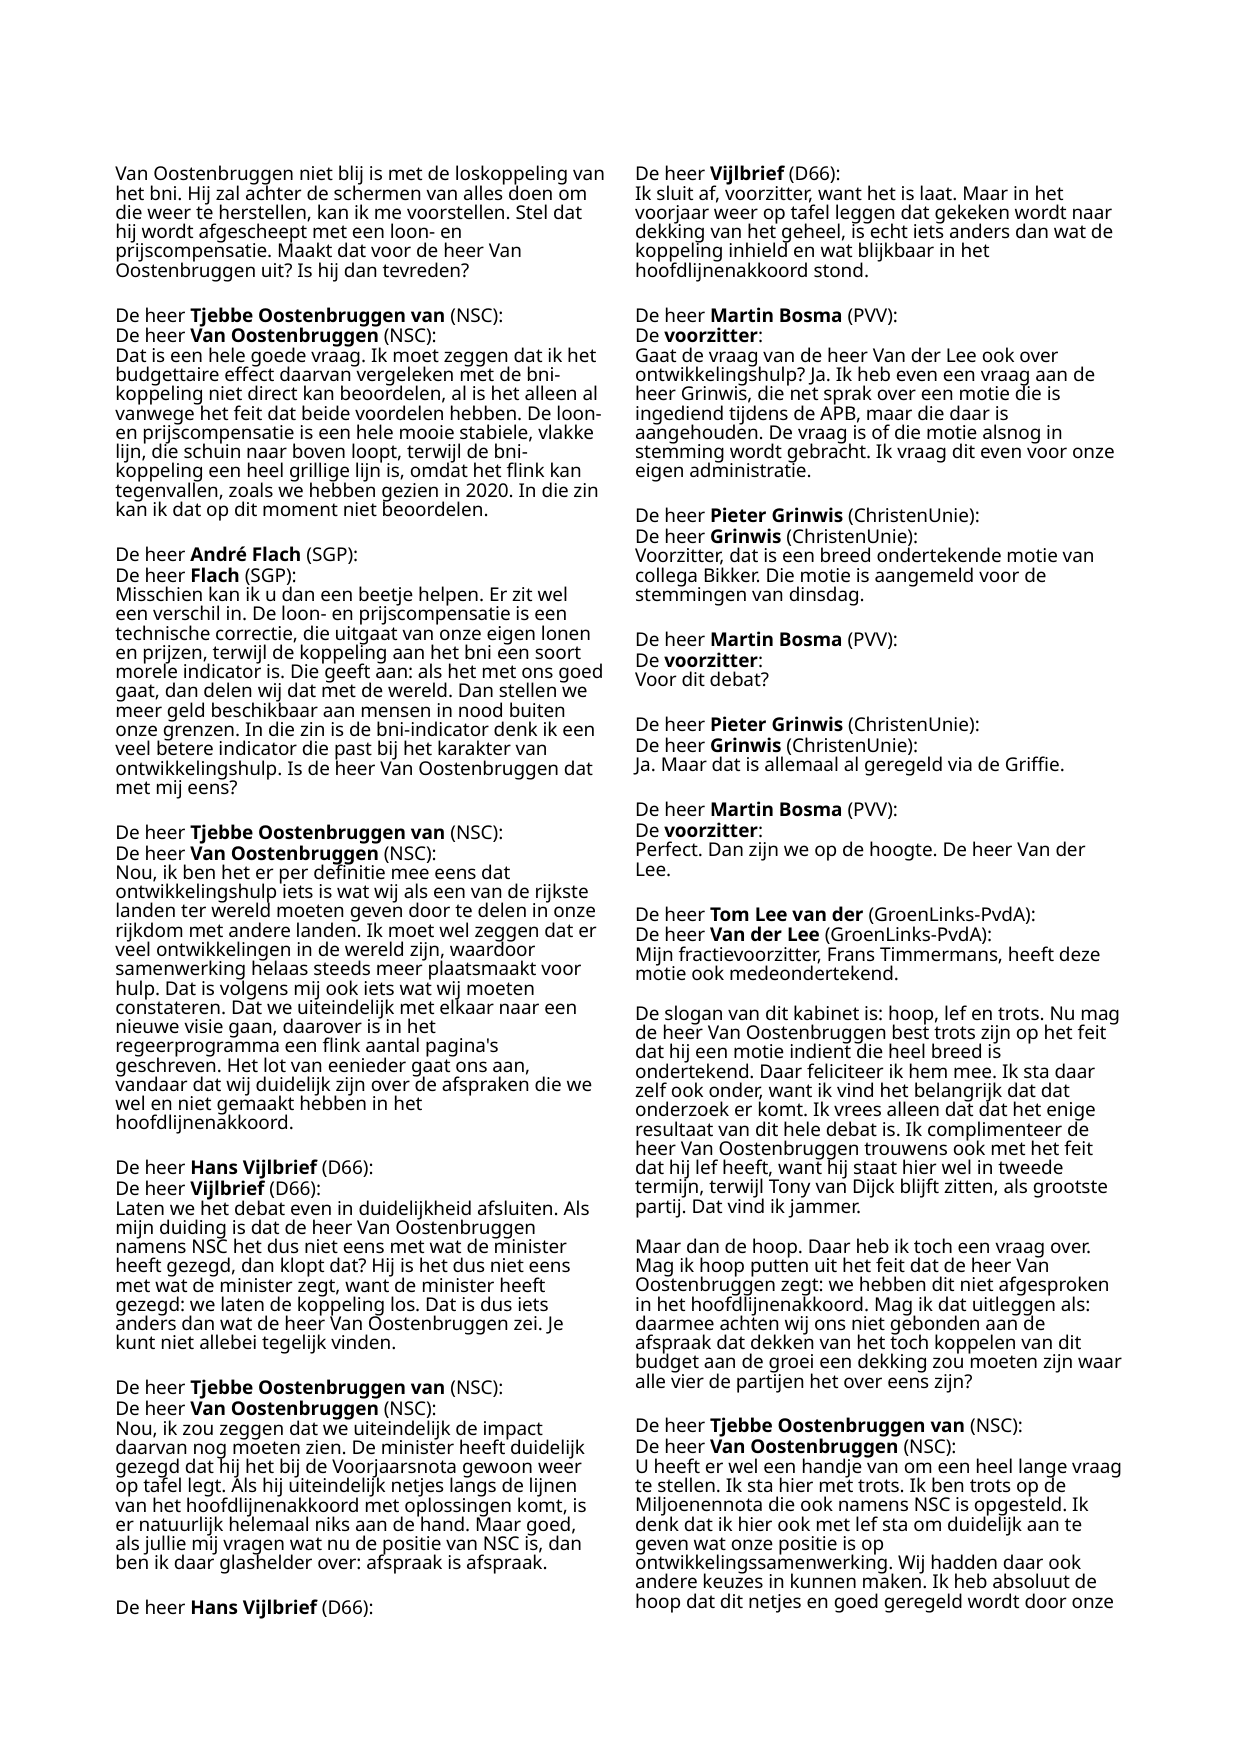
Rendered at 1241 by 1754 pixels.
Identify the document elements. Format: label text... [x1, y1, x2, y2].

text De heer Pieter Grinwis (ChristenUnie): [635, 711, 1125, 737]
text De voorzitter: [635, 652, 1125, 671]
text Nou, ik zou zeggen dat we uiteindelijk de impact daarvan nog moeten zien. De minister heeft duidelijk gezegd dat hij het bij de Voorjaarsnota gewoon weer op tafel legt. Als hij uiteindelijk netjes langs de lijnen van het hoofdlijnenakkoord met oplossingen komt, is er natuurlijk helemaal niks aan de hand. Maar goed, als jullie mij vragen wat nu de positie van NSC is, dan ben ik daar glashelder over: afspraak is afspraak. [115, 1419, 605, 1574]
text De heer Martin Bosma (PVV): [635, 302, 1125, 327]
text De heer Van Oostenbruggen (NSC): [115, 327, 605, 347]
text Ik sluit af, voorzitter, want het is laat. Maar in het voorjaar weer op tafel leggen dat gekeken wordt naar dekking van het geheel, is echt iets anders dan wat de koppeling inhield en wat blijkbaar in het hoofdlijnenakkoord stond. [635, 184, 1125, 281]
text De voorzitter: [635, 822, 1125, 841]
text De heer Van der Lee (GroenLinks-PvdA): [635, 926, 1125, 946]
text De heer Grinwis (ChristenUnie): [635, 528, 1125, 547]
text De heer Van Oostenbruggen (NSC): [115, 1400, 605, 1419]
text De heer Van Oostenbruggen (NSC): [115, 844, 605, 864]
text De heer Tom Lee van der (GroenLinks-PvdA): [635, 901, 1125, 926]
text De heer Pieter Grinwis (ChristenUnie): [635, 502, 1125, 528]
text Perfect. Dan zijn we op de hoogte. De heer Van der Lee. [635, 841, 1125, 880]
text Gaat de vraag van de heer Van der Lee ook over ontwikkelingshulp? Ja. Ik heb even een vraag aan de heer Grinwis, die net sprak over een motie die is ingediend tijdens de APB, maar die daar is aangehouden. De vraag is of die motie alsnog in stemming wordt gebracht. Ik vraag dit even voor onze eigen administratie. [635, 347, 1125, 482]
text Misschien kan ik u dan een beetje helpen. Er zit wel een verschil in. De loon- en prijscompensatie is een technische correctie, die uitgaat van onze eigen lonen en prijzen, terwijl de koppeling aan het bni een soort morele indicator is. Die geeft aan: als het met ons goed gaat, dan delen wij dat met de wereld. Dan stellen we meer geld beschikbaar aan mensen in nood buiten onze grenzen. In die zin is de bni-indicator denk ik een veel betere indicator die past bij het karakter van ontwikkelingshulp. Is de heer Van Oostenbruggen dat met mij eens? [115, 586, 605, 798]
text De heer Martin Bosma (PVV): [635, 796, 1125, 822]
text De heer Van Oostenbruggen (NSC): [635, 1438, 1125, 1458]
text De heer Flach (SGP): [115, 567, 605, 586]
text De heer Vijlbrief (D66): [635, 165, 1125, 184]
text Voor dit debat? [635, 671, 1125, 690]
text De heer Vijlbrief (D66): [115, 1180, 605, 1199]
text Laten we het debat even in duidelijkheid afsluiten. Als mijn duiding is dat de heer Van Oostenbruggen namens NSC het dus niet eens met wat de minister heeft gezegd, dan klopt dat? Hij is het dus niet eens met wat de minister zegt, want de minister heeft gezegd: we laten de koppeling los. Dat is dus iets anders dan wat de heer Van Oostenbruggen zei. Je kunt niet allebei tegelijk vinden. [115, 1199, 605, 1354]
text De voorzitter: [635, 327, 1125, 347]
text Van Oostenbruggen niet blij is met de loskoppeling van het bni. Hij zal achter de schermen van alles doen om die weer te herstellen, kan ik me voorstellen. Stel dat hij wordt afgescheept met een loon- en prijscompensatie. Maakt dat voor de heer Van Oostenbruggen uit? Is hij dan tevreden? [115, 165, 605, 281]
text Dat is een hele goede vraag. Ik moet zeggen dat ik het budgettaire effect daarvan vergeleken met de bni-koppeling niet direct kan beoordelen, al is het alleen al vanwege het feit dat beide voordelen hebben. De loon- en prijscompensatie is een hele mooie stabiele, vlakke lijn, die schuin naar boven loopt, terwijl de bni-koppeling een heel grillige lijn is, omdat het flink kan tegenvallen, zoals we hebben gezien in 2020. In die zin kan ik dat op dit moment niet beoordelen. [115, 347, 605, 520]
text De heer Tjebbe Oostenbruggen van (NSC): [115, 302, 605, 327]
text De slogan van dit kabinet is: hoop, lef en trots. Nu mag de heer Van Oostenbruggen best trots zijn op het feit dat hij een motie indient die heel breed is ondertekend. Daar feliciteer ik hem mee. Ik sta daar zelf ook onder, want ik vind het belangrijk dat dat onderzoek er komt. Ik vrees alleen dat dat het enige resultaat van dit hele debat is. Ik complimenteer de heer Van Oostenbruggen trouwens ook met het feit dat hij lef heeft, want hij staat hier wel in tweede termijn, terwijl Tony van Dijck blijft zitten, als grootste partij. Dat vind ik jammer. [635, 1005, 1125, 1217]
text De heer André Flach (SGP): [115, 541, 605, 567]
text Ja. Maar dat is allemaal al geregeld via de Griffie. [635, 756, 1125, 776]
text De heer Hans Vijlbrief (D66): [115, 1594, 605, 1620]
text De heer Grinwis (ChristenUnie): [635, 737, 1125, 756]
text Maar dan de hoop. Daar heb ik toch een vraag over. Mag ik hoop putten uit het feit dat de heer Van Oostenbruggen zegt: we hebben dit niet afgesproken in het hoofdlijnenakkoord. Mag ik dat uitleggen als: daarmee achten wij ons niet gebonden aan de afspraak dat dekken van het toch koppelen van dit budget aan de groei een dekking zou moeten zijn waar alle vier de partijen het over eens zijn? [635, 1238, 1125, 1392]
text Voorzitter, dat is een breed ondertekende motie van collega Bikker. Die motie is aangemeld voor de stemmingen van dinsdag. [635, 547, 1125, 605]
text De heer Martin Bosma (PVV): [635, 626, 1125, 652]
text De heer Tjebbe Oostenbruggen van (NSC): [115, 819, 605, 844]
text U heeft er wel een handje van om een heel lange vraag te stellen. Ik sta hier met trots. Ik ben trots op de Miljoenennota die ook namens NSC is opgesteld. Ik denk dat ik hier ook met lef sta om duidelijk aan te geven wat onze positie is op ontwikkelingssamenwerking. Wij hadden daar ook andere keuzes in kunnen maken. Ik heb absoluut de hoop dat dit netjes en goed geregeld wordt door onze [635, 1458, 1125, 1612]
text Mijn fractievoorzitter, Frans Timmermans, heeft deze motie ook medeondertekend. [635, 946, 1125, 984]
text De heer Tjebbe Oostenbruggen van (NSC): [635, 1413, 1125, 1438]
text De heer Hans Vijlbrief (D66): [115, 1154, 605, 1180]
text De heer Tjebbe Oostenbruggen van (NSC): [115, 1374, 605, 1400]
text Nou, ik ben het er per definitie mee eens dat ontwikkelingshulp iets is wat wij als een van de rijkste landen ter wereld moeten geven door te delen in onze rijkdom met andere landen. Ik moet wel zeggen dat er veel ontwikkelingen in de wereld zijn, waardoor samenwerking helaas steeds meer plaatsmaakt voor hulp. Dat is volgens mij ook iets wat wij moeten constateren. Dat we uiteindelijk met elkaar naar een nieuwe visie gaan, daarover is in het regeerprogramma een flink aantal pagina's geschreven. Het lot van eenieder gaat ons aan, vandaar dat wij duidelijk zijn over de afspraken die we wel en niet gemaakt hebben in het hoofdlijnenakkoord. [115, 864, 605, 1134]
